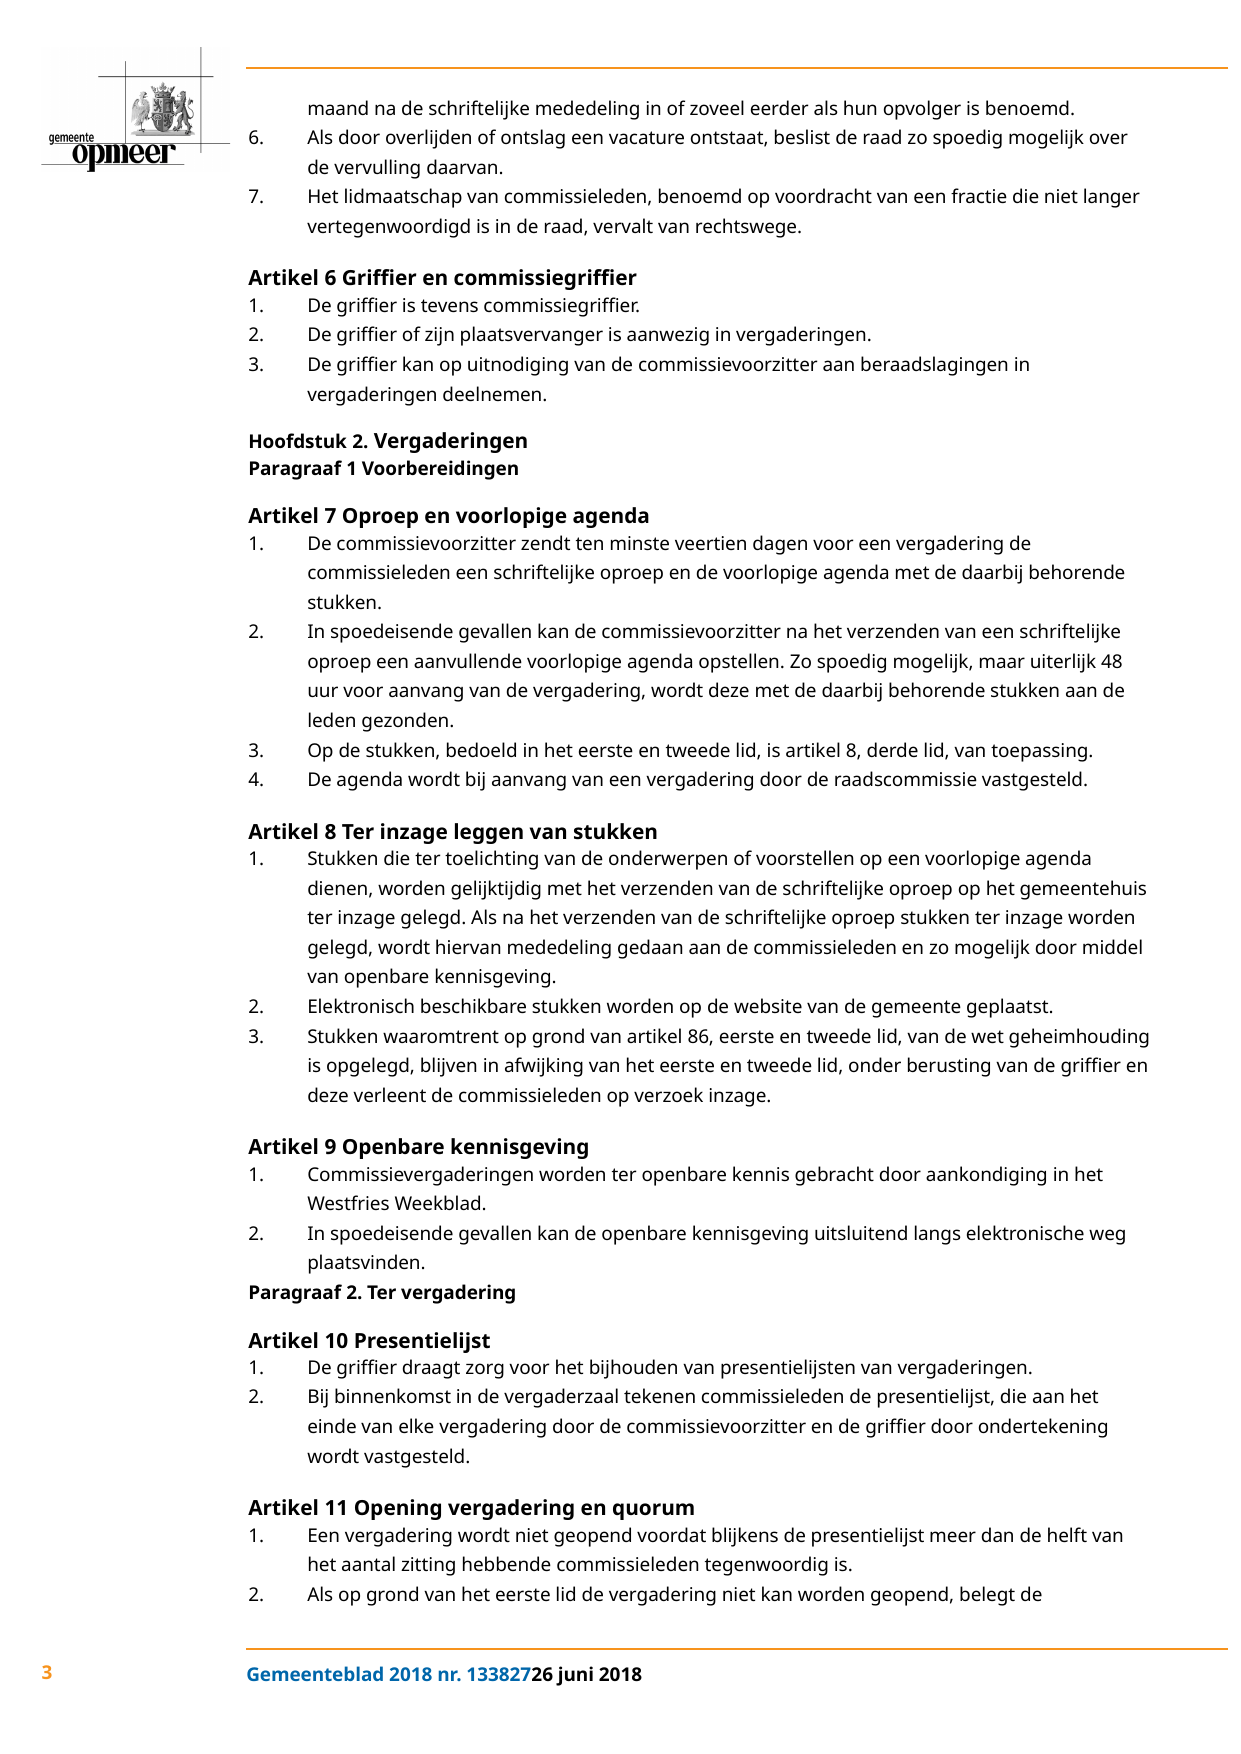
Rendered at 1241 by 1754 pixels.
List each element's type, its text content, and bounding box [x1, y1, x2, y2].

picture [41, 47, 231, 172]
list In spoedeisende gevallen kan de openbare kennisgeving uitsluitend langs elektronische weg plaatsvinden. [248, 1220, 1152, 1275]
list Bij binnenkomst in de vergaderzaal tekenen commissieleden de presentielijst, die aan het einde van elke vergadering door de commissievoorzitter en de griffier door ondertekening wordt vastgesteld. [248, 1384, 1152, 1469]
list Stukken waaromtrent op grond van artikel 86, eerste en tweede lid, van de wet geheimhouding is opgelegd, blijven in afwijking van het eerste en tweede lid, onder berusting van de griffier en deze verleent de commissieleden op verzoek inzage. [248, 1023, 1152, 1108]
text Artikel 8 Ter inzage leggen van stukken [248, 817, 1152, 845]
text Artikel 10 Presentielijst [248, 1326, 1152, 1354]
text Artikel 6 Griffier en commissiegriffier [248, 263, 1152, 292]
list Op de stukken, bedoeld in het eerste en tweede lid, is artikel 8, derde lid, van toepassing. [248, 737, 1152, 763]
list De agenda wordt bij aanvang van een vergadering door de raadscommissie vastgesteld. [248, 766, 1152, 792]
list maand na de schriftelijke mededeling in of zoveel eerder als hun opvolger is benoemd. [248, 95, 1152, 121]
text Paragraaf 1 Voorbereidingen [248, 455, 1152, 481]
list De griffier of zijn plaatsvervanger is aanwezig in vergaderingen. [248, 322, 1152, 347]
text Hoofdstuk 2. Vergaderingen [248, 426, 1152, 455]
list In spoedeisende gevallen kan de commissievoorzitter na het verzenden van een schriftelijke oproep een aanvullende voorlopige agenda opstellen. Zo spoedig mogelijk, maar uiterlijk 48 uur voor aanvang van de vergadering, wordt deze met de daarbij behorende stukken aan de leden gezonden. [248, 618, 1152, 733]
list Commissievergaderingen worden ter openbare kennis gebracht door aankondiging in het Westfries Weekblad. [248, 1161, 1152, 1216]
list De commissievoorzitter zendt ten minste veertien dagen voor een vergadering de commissieleden een schriftelijke oproep en de voorlopige agenda met de daarbij behorende stukken. [248, 530, 1152, 615]
list De griffier draagt zorg voor het bijhouden van presentielijsten van vergaderingen. [248, 1354, 1152, 1380]
text Paragraaf 2. Ter vergadering [248, 1279, 1152, 1305]
list Elektronisch beschikbare stukken worden op de website van de gemeente geplaatst. [248, 993, 1152, 1019]
list De griffier is tevens commissiegriffier. [248, 292, 1152, 318]
text Artikel 7 Oproep en voorlopige agenda [248, 501, 1152, 530]
list Als door overlijden of ontslag een vacature ontstaat, beslist de raad zo spoedig mogelijk over de vervulling daarvan. [248, 124, 1152, 180]
list De griffier kan op uitnodiging van de commissievoorzitter aan beraadslagingen in vergaderingen deelnemen. [248, 351, 1152, 406]
text Artikel 11 Opening vergadering en quorum [248, 1493, 1152, 1522]
list Stukken die ter toelichting van de onderwerpen of voorstellen op een voorlopige agenda dienen, worden gelijktijdig met het verzenden van de schriftelijke oproep op het gemeentehuis ter inzage gelegd. Als na het verzenden van de schriftelijke oproep stukken ter inzage worden gelegd, wordt hiervan mededeling gedaan aan de commissieleden en zo mogelijk door middel van openbare kennisgeving. [248, 845, 1152, 989]
text Artikel 9 Openbare kennisgeving [248, 1132, 1152, 1161]
list Als op grond van het eerste lid de vergadering niet kan worden geopend, belegt de [248, 1581, 1152, 1607]
list Een vergadering wordt niet geopend voordat blijkens de presentielijst meer dan de helft van het aantal zitting hebbende commissieleden tegenwoordig is. [248, 1522, 1152, 1577]
list Het lidmaatschap van commissieleden, benoemd op voordracht van een fractie die niet langer vertegenwoordigd is in de raad, vervalt van rechtswege. [248, 183, 1152, 239]
